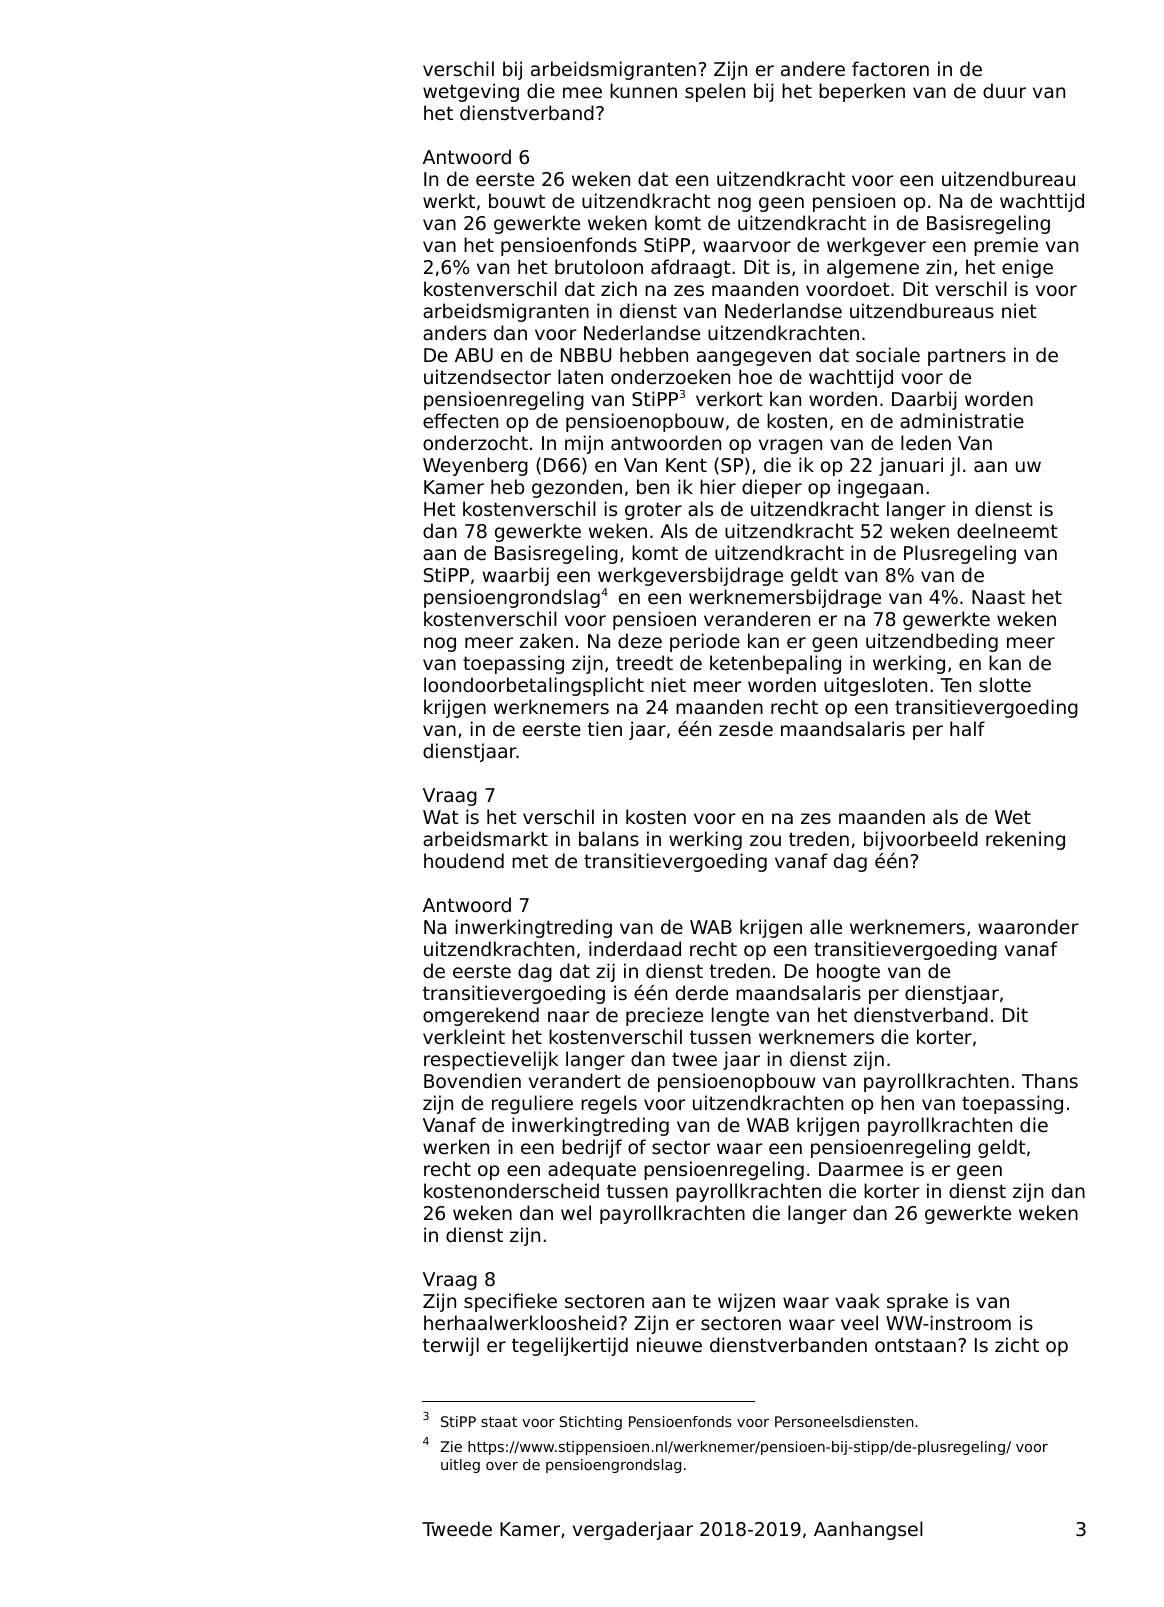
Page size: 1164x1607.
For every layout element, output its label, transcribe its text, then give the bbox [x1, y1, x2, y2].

text Antwoord 7 [422, 895, 1087, 917]
text Zie https://www.stippensioen.nl/werknemer/pensioen-bij-stipp/de-plusregeling/ voor uitleg over de pensioengrondslag. [422, 1435, 1087, 1474]
text In de eerste 26 weken dat een uitzendkracht voor een uitzendbureau werkt, bouwt de uitzendkracht nog geen pensioen op. Na de wachttijd van 26 gewerkte weken komt de uitzendkracht in de Basisregeling van het pensioenfonds StiPP, waarvoor de werkgever een premie van 2,6% van het brutoloon afdraagt. Dit is, in algemene zin, het enige kostenverschil dat zich na zes maanden voordoet. Dit verschil is voor arbeidsmigranten in dienst van Nederlandse uitzendbureaus niet anders dan voor Nederlandse uitzendkrachten. [422, 169, 1087, 345]
text verschil bij arbeidsmigranten? Zijn er andere factoren in de wetgeving die mee kunnen spelen bij het beperken van de duur van het dienstverband? [422, 59, 1087, 125]
text Wat is het verschil in kosten voor en na zes maanden als de Wet arbeidsmarkt in balans in werking zou treden, bijvoorbeeld rekening houdend met de transitievergoeding vanaf dag één? [422, 807, 1087, 873]
text Antwoord 6 [422, 147, 1087, 169]
text Zijn specifieke sectoren aan te wijzen waar vaak sprake is van herhaalwerkloosheid? Zijn er sectoren waar veel WW-instroom is terwijl er tegelijkertijd nieuwe dienstverbanden ontstaan? Is zicht op [422, 1291, 1087, 1357]
text Vraag 8 [422, 1269, 1087, 1291]
text Na inwerkingtreding van de WAB krijgen alle werknemers, waaronder uitzendkrachten, inderdaad recht op een transitievergoeding vanaf de eerste dag dat zij in dienst treden. De hoogte van de transitievergoeding is één derde maandsalaris per dienstjaar, omgerekend naar de precieze lengte van het dienstverband. Dit verkleint het kostenverschil tussen werknemers die korter, respectievelijk langer dan twee jaar in dienst zijn. [422, 917, 1087, 1071]
text Vraag 7 [422, 785, 1087, 807]
text StiPP staat voor Stichting Pensioenfonds voor Personeelsdiensten. [422, 1410, 1087, 1432]
text Het kostenverschil is groter als de uitzendkracht langer in dienst is dan 78 gewerkte weken. Als de uitzendkracht 52 weken deelneemt aan de Basisregeling, komt de uitzendkracht in de Plusregeling van StiPP, waarbij een werkgeversbijdrage geldt van 8% van de pensioengrondslag en een werknemersbijdrage van 4%. Naast het kostenverschil voor pensioen veranderen er na 78 gewerkte weken nog meer zaken. Na deze periode kan er geen uitzendbeding meer van toepassing zijn, treedt de ketenbepaling in werking, en kan de loondoorbetalingsplicht niet meer worden uitgesloten. Ten slotte krijgen werknemers na 24 maanden recht op een transitievergoeding van, in de eerste tien jaar, één zesde maandsalaris per half dienstjaar. [422, 499, 1087, 763]
text Bovendien verandert de pensioenopbouw van payrollkrachten. Thans zijn de reguliere regels voor uitzendkrachten op hen van toepassing. Vanaf de inwerkingtreding van de WAB krijgen payrollkrachten die werken in een bedrijf of sector waar een pensioenregeling geldt, recht op een adequate pensioenregeling. Daarmee is er geen kostenonderscheid tussen payrollkrachten die korter in dienst zijn dan 26 weken dan wel payrollkrachten die langer dan 26 gewerkte weken in dienst zijn. [422, 1071, 1087, 1247]
text De ABU en de NBBU hebben aangegeven dat sociale partners in de uitzendsector laten onderzoeken hoe de wachttijd voor de pensioenregeling van StiPP verkort kan worden. Daarbij worden effecten op de pensioenopbouw, de kosten, en de administratie onderzocht. In mijn antwoorden op vragen van de leden Van Weyenberg (D66) en Van Kent (SP), die ik op 22 januari jl. aan uw Kamer heb gezonden, ben ik hier dieper op ingegaan. [422, 345, 1087, 499]
